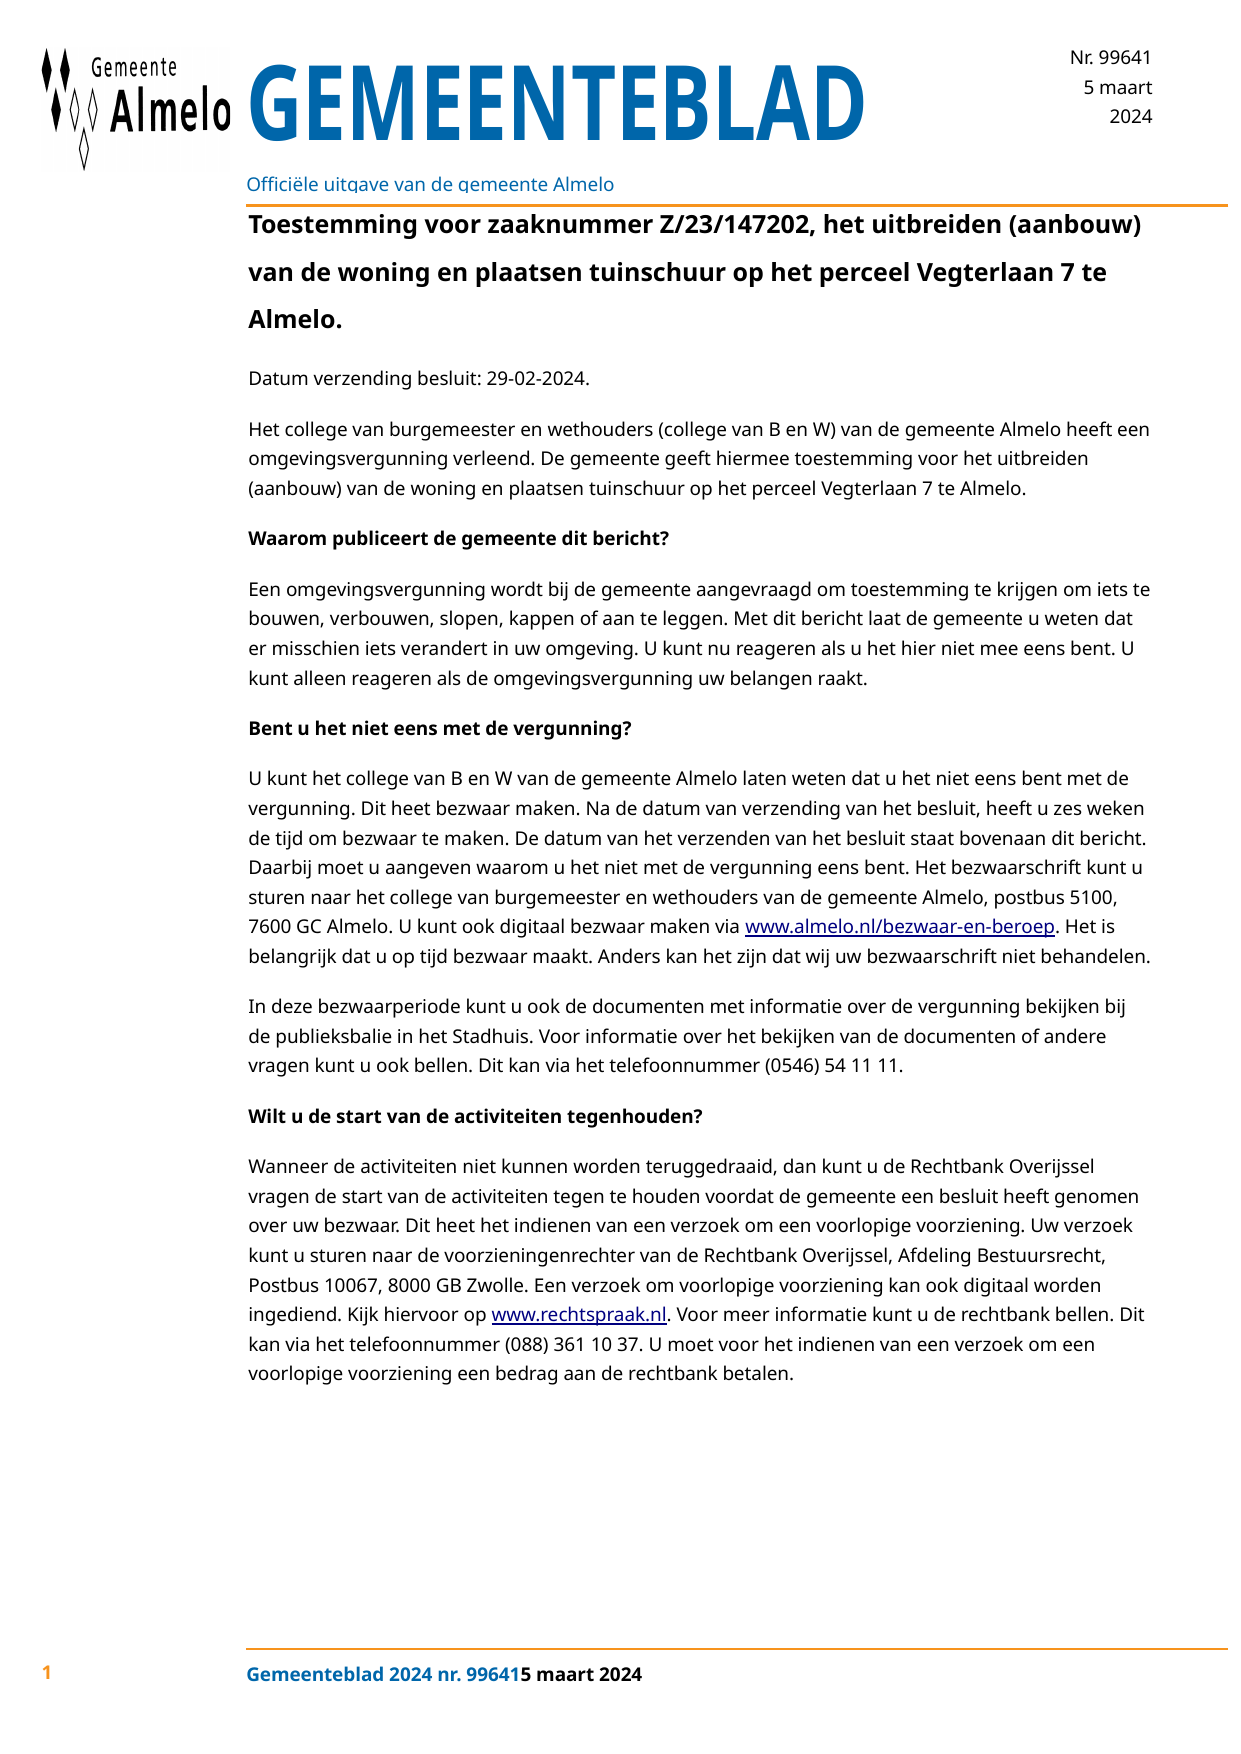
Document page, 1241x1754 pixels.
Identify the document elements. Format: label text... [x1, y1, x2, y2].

text Bent u het niet eens met de vergunning? [248, 715, 1152, 741]
text Waarom publiceert de gemeente dit bericht? [248, 526, 1152, 551]
text U kunt het college van B en W van de gemeente Almelo laten weten dat u het niet eens bent met de vergunning. Dit heet bezwaar maken. Na de datum van verzending van het besluit, heeft u zes weken de tijd om bezwaar te maken. De datum van het verzenden van het besluit staat bovenaan dit bericht. Daarbij moet u aangeven waarom u het niet met de vergunning eens bent. Het bezwaarschrift kunt u sturen naar het college van burgemeester en wethouders van de gemeente Almelo, postbus 5100, 7600 GC Almelo. U kunt ook digitaal bezwaar maken via www.almelo.nl/bezwaar-en-beroep. Het is belangrijk dat u op tijd bezwaar maakt. Anders kan het zijn dat wij uw bezwaarschrift niet behandelen. [248, 766, 1152, 969]
text Wanneer de activiteiten niet kunnen worden teruggedraaid, dan kunt u de Rechtbank Overijssel vragen de start van de activiteiten tegen te houden voordat de gemeente een besluit heeft genomen over uw bezwaar. Dit heet het indienen van een verzoek om een voorlopige voorziening. Uw verzoek kunt u sturen naar de voorzieningenrechter van de Rechtbank Overijssel, Afdeling Bestuursrecht, Postbus 10067, 8000 GB Zwolle. Een verzoek om voorlopige voorziening kan ook digitaal worden ingediend. Kijk hiervoor op www.rechtspraak.nl. Voor meer informatie kunt u de rechtbank bellen. Dit kan via het telefoonnummer (088) 361 10 37. U moet voor het indienen van een verzoek om een voorlopige voorziening een bedrag aan de rechtbank betalen. [248, 1153, 1152, 1386]
text In deze bezwaarperiode kunt u ook de documenten met informatie over de vergunning bekijken bij de publieksbalie in het Stadhuis. Voor informatie over het bekijken van de documenten of andere vragen kunt u ook bellen. Dit kan via het telefoonnummer (0546) 54 11 11. [248, 993, 1152, 1078]
text Het college van burgemeester en wethouders (college van B en W) van de gemeente Almelo heeft een omgevingsvergunning verleend. De gemeente geeft hiermee toestemming voor het uitbreiden (aanbouw) van de woning en plaatsen tuinschuur op het perceel Vegterlaan 7 te Almelo. [248, 416, 1152, 501]
text Een omgevingsvergunning wordt bij de gemeente aangevraagd om toestemming te krijgen om iets te bouwen, verbouwen, slopen, kappen of aan te leggen. Met dit bericht laat de gemeente u weten dat er misschien iets verandert in uw omgeving. U kunt nu reageren als u het hier niet mee eens bent. U kunt alleen reageren als de omgevingsvergunning uw belangen raakt. [248, 576, 1152, 690]
text Toestemming voor zaaknummer Z/23/147202, het uitbreiden (aanbouw) van de woning en plaatsen tuinschuur op het perceel Vegterlaan 7 te Almelo. [248, 207, 1152, 336]
text Wilt u de start van de activiteiten tegenhouden? [248, 1103, 1152, 1129]
text Datum verzending besluit: 29-02-2024. [248, 366, 1152, 391]
picture [41, 47, 231, 172]
